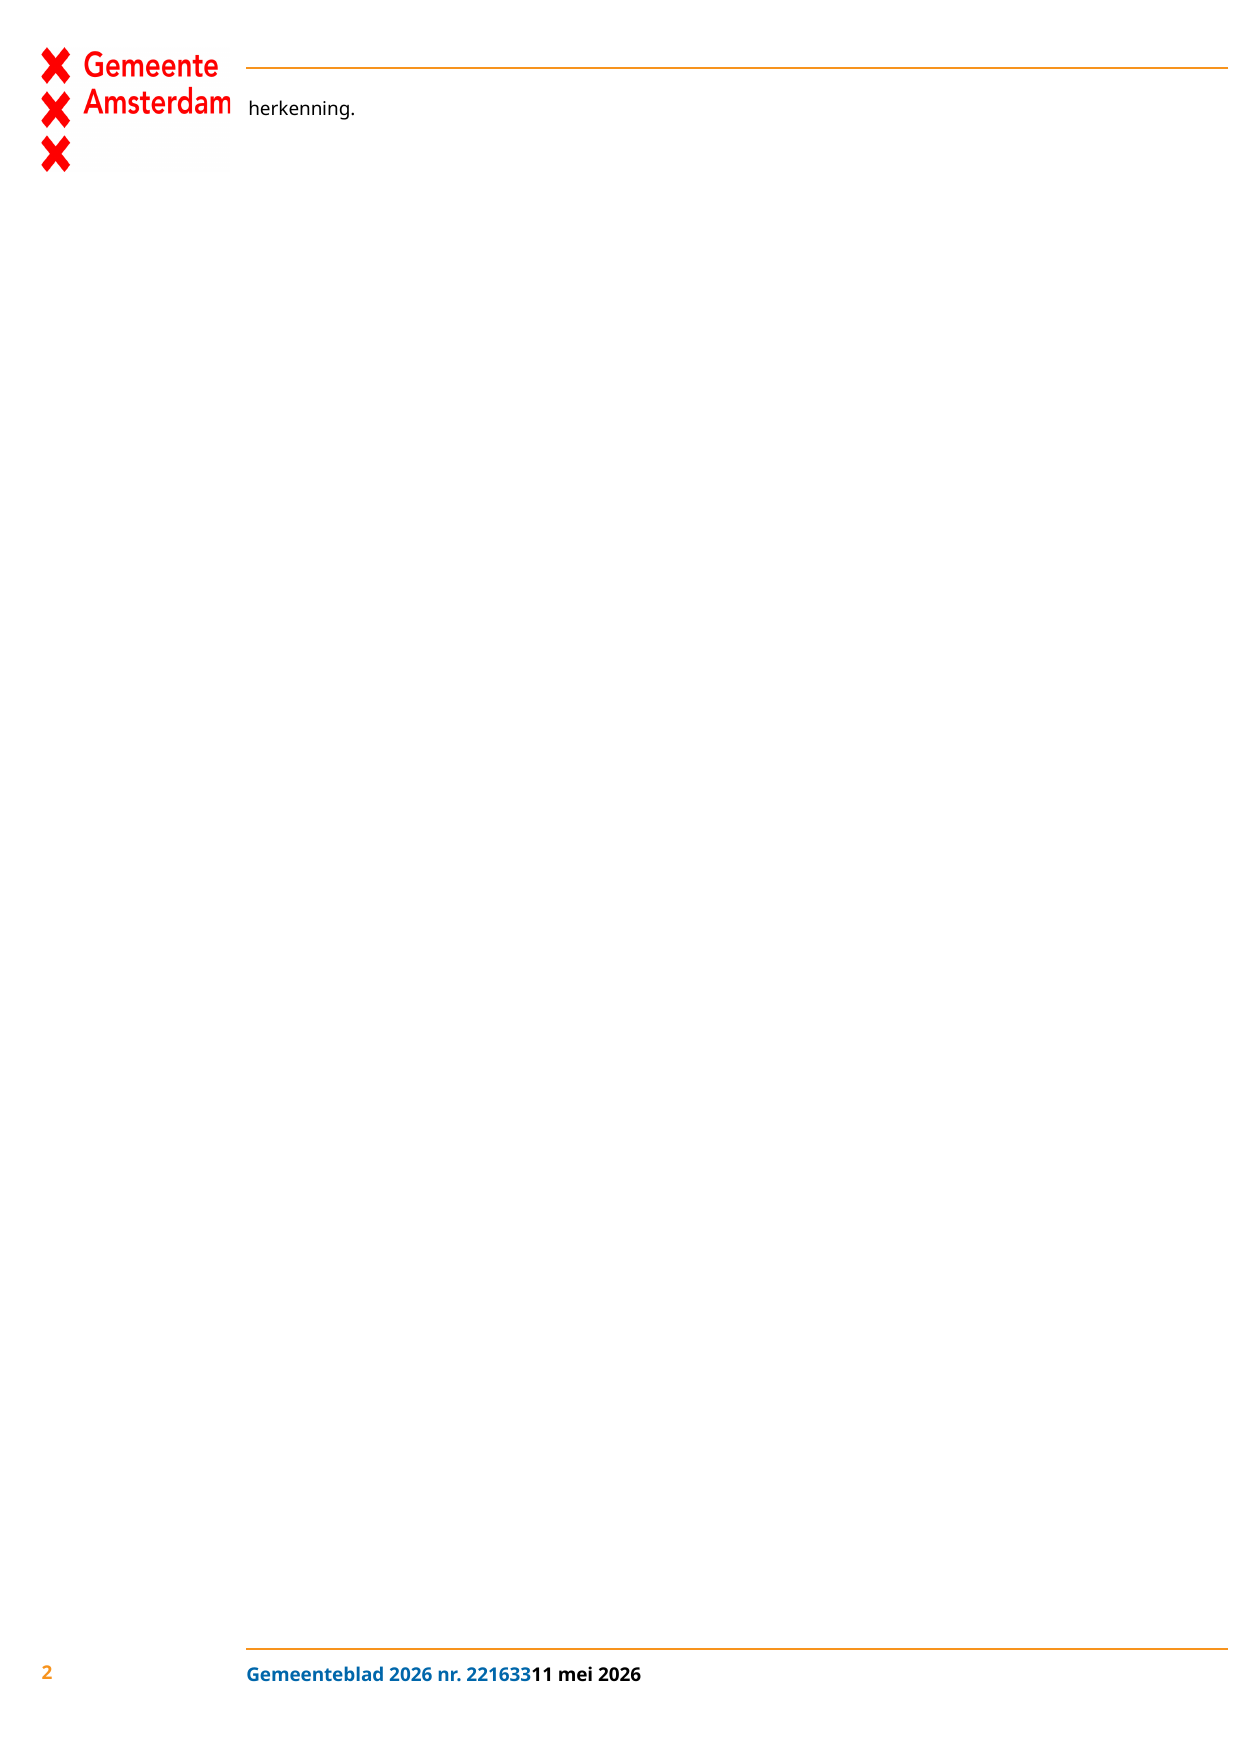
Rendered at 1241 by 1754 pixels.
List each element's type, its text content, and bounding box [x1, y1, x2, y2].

text herkenning. [248, 95, 1152, 121]
picture [41, 47, 231, 172]
